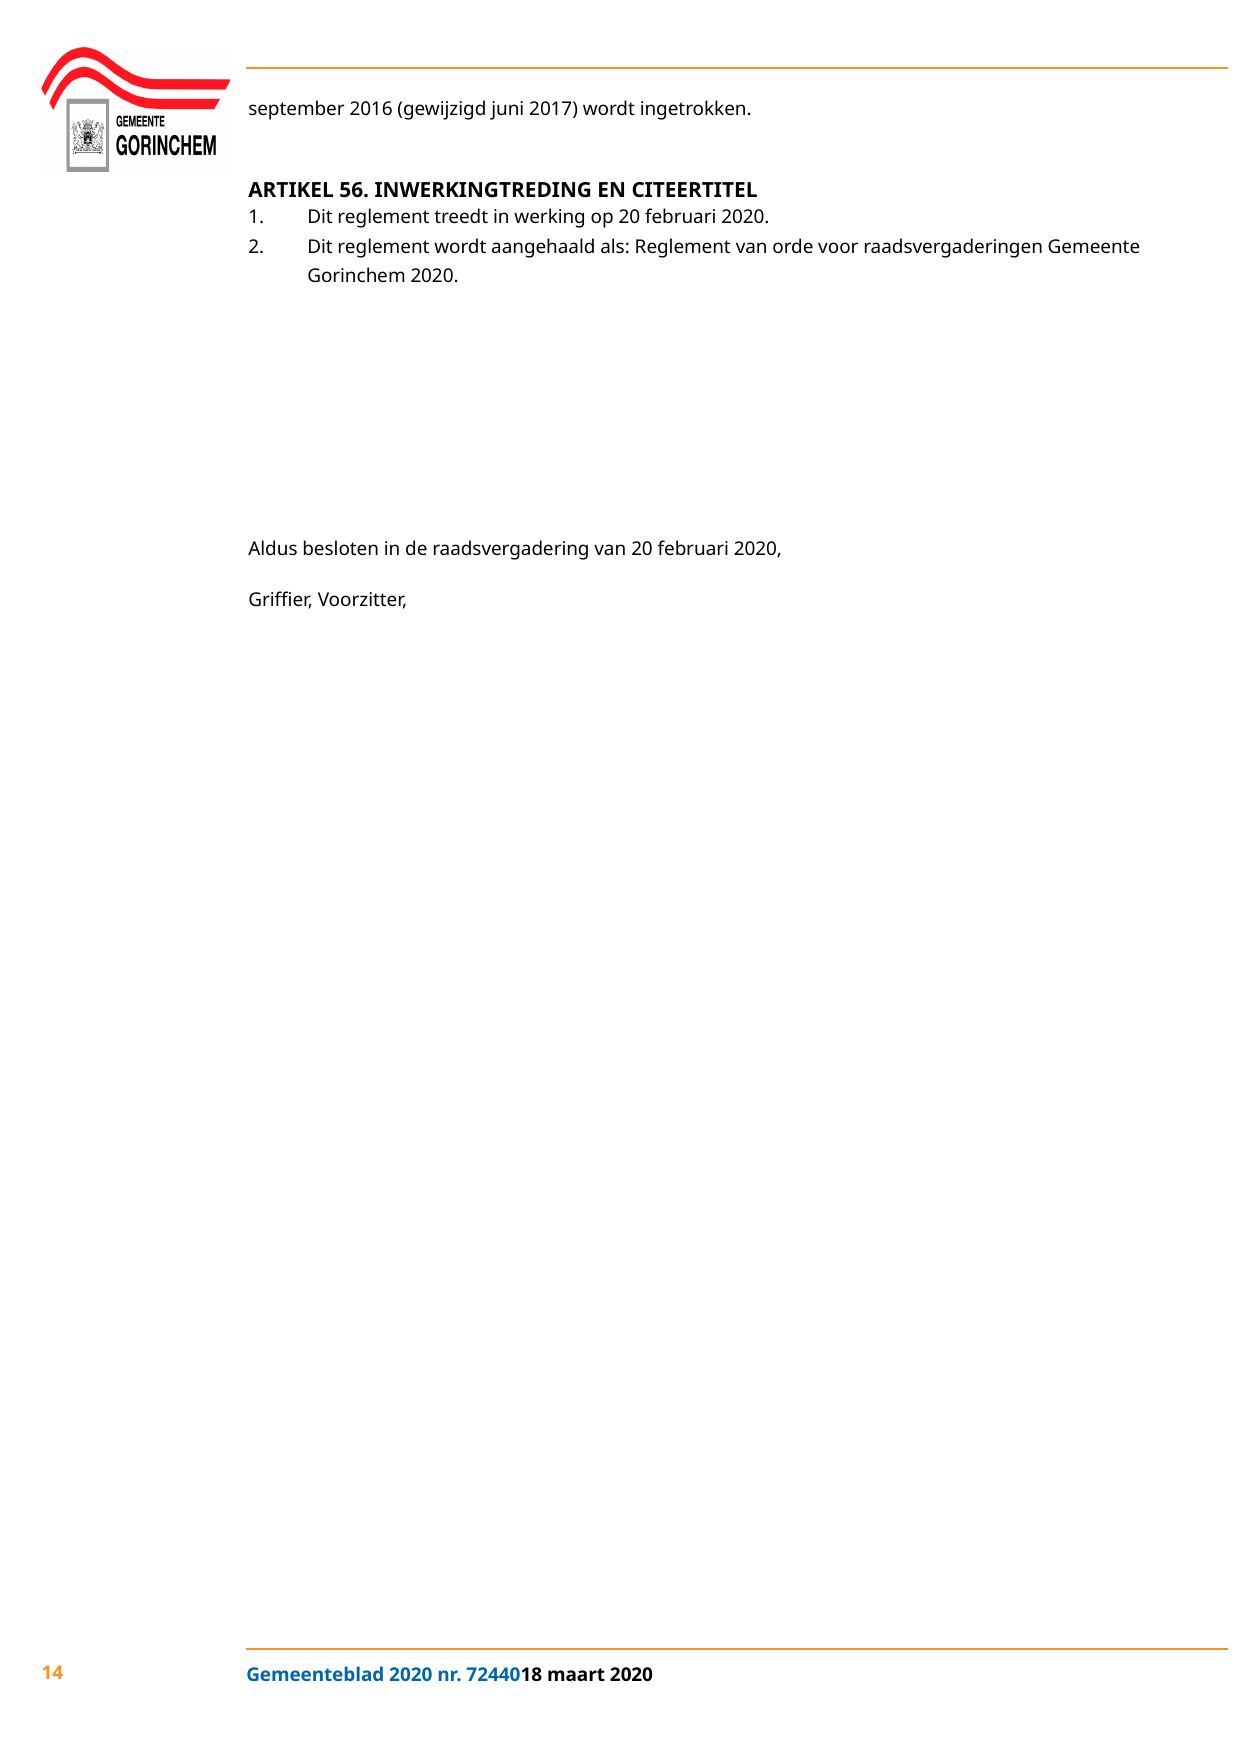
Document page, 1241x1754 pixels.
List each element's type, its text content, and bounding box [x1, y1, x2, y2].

text Aldus besloten in de raadsvergadering van 20 februari 2020, [248, 535, 1152, 561]
text Griffier, Voorzitter, [248, 586, 1152, 612]
text ARTIKEL 56. INWERKINGTREDING EN CITEERTITEL [248, 175, 1152, 203]
list Dit reglement treedt in werking op 20 februari 2020. [248, 203, 1152, 229]
picture [41, 47, 231, 172]
list Dit reglement wordt aangehaald als: Reglement van orde voor raadsvergaderingen Gemeente Gorinchem 2020. [248, 233, 1152, 288]
text september 2016 (gewijzigd juni 2017) wordt ingetrokken. [248, 95, 1152, 121]
